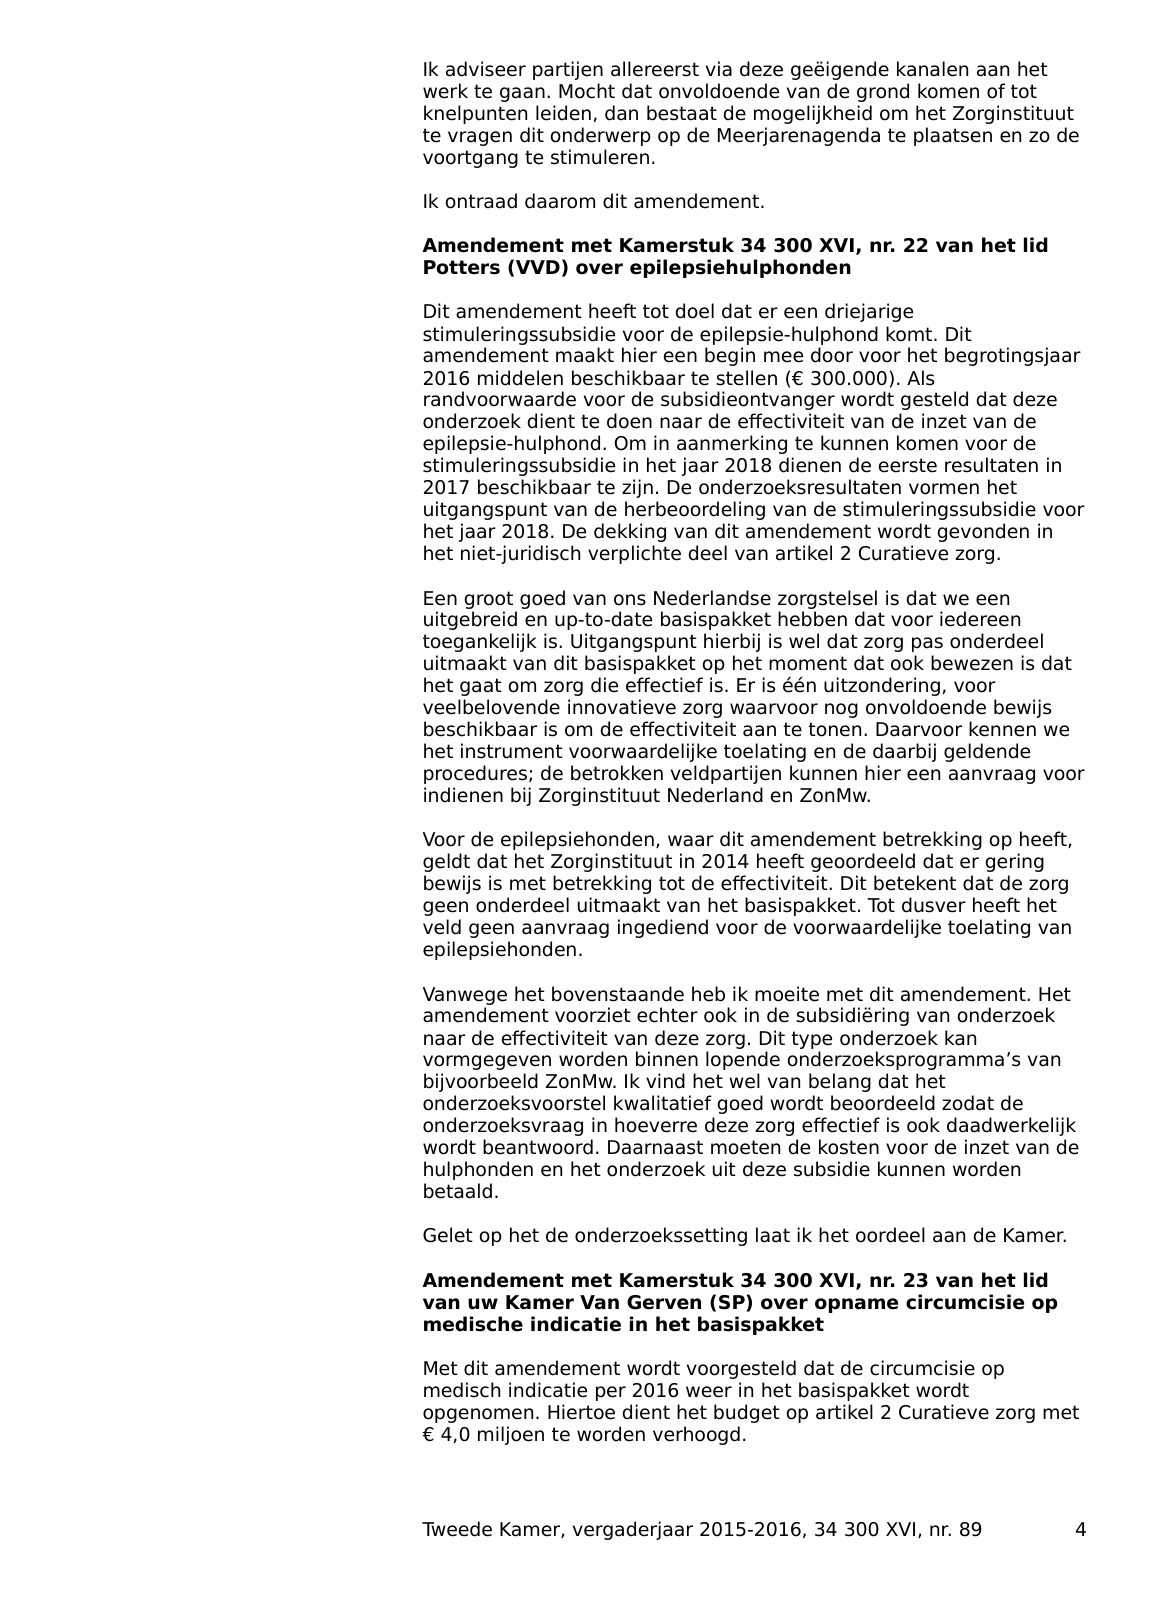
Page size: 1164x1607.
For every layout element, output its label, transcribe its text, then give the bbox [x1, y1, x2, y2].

text Vanwege het bovenstaande heb ik moeite met dit amendement. Het amendement voorziet echter ook in de subsidiëring van onderzoek naar de effectiviteit van deze zorg. Dit type onderzoek kan vormgegeven worden binnen lopende onderzoeksprogramma’s van bijvoorbeeld ZonMw. Ik vind het wel van belang dat het onderzoeksvoorstel kwalitatief goed wordt beoordeeld zodat de onderzoeksvraag in hoeverre deze zorg effectief is ook daadwerkelijk wordt beantwoord. Daarnaast moeten de kosten voor de inzet van de hulphonden en het onderzoek uit deze subsidie kunnen worden betaald. [422, 983, 1087, 1203]
text Dit amendement heeft tot doel dat er een driejarige stimuleringssubsidie voor de epilepsie-hulphond komt. Dit amendement maakt hier een begin mee door voor het begrotingsjaar 2016 middelen beschikbaar te stellen (€ 300.000). Als randvoorwaarde voor de subsidieontvanger wordt gesteld dat deze onderzoek dient te doen naar de effectiviteit van de inzet van de epilepsie-hulphond. Om in aanmerking te kunnen komen voor de stimuleringssubsidie in het jaar 2018 dienen de eerste resultaten in 2017 beschikbaar te zijn. De onderzoeksresultaten vormen het uitgangspunt van de herbeoordeling van de stimuleringssubsidie voor het jaar 2018. De dekking van dit amendement wordt gevonden in het niet-juridisch verplichte deel van artikel 2 Curatieve zorg. [422, 301, 1087, 565]
text Ik adviseer partijen allereerst via deze geëigende kanalen aan het werk te gaan. Mocht dat onvoldoende van de grond komen of tot knelpunten leiden, dan bestaat de mogelijkheid om het Zorginstituut te vragen dit onderwerp op de Meerjarenagenda te plaatsen en zo de voortgang te stimuleren. [422, 59, 1087, 169]
text Een groot goed van ons Nederlandse zorgstelsel is dat we een uitgebreid en up-to-date basispakket hebben dat voor iedereen toegankelijk is. Uitgangspunt hierbij is wel dat zorg pas onderdeel uitmaakt van dit basispakket op het moment dat ook bewezen is dat het gaat om zorg die effectief is. Er is één uitzondering, voor veelbelovende innovatieve zorg waarvoor nog onvoldoende bewijs beschikbaar is om de effectiviteit aan te tonen. Daarvoor kennen we het instrument voorwaardelijke toelating en de daarbij geldende procedures; de betrokken veldpartijen kunnen hier een aanvraag voor indienen bij Zorginstituut Nederland en ZonMw. [422, 587, 1087, 807]
text Gelet op het de onderzoekssetting laat ik het oordeel aan de Kamer. [422, 1225, 1087, 1247]
text Voor de epilepsiehonden, waar dit amendement betrekking op heeft, geldt dat het Zorginstituut in 2014 heeft geoordeeld dat er gering bewijs is met betrekking tot de effectiviteit. Dit betekent dat de zorg geen onderdeel uitmaakt van het basispakket. Tot dusver heeft het veld geen aanvraag ingediend voor de voorwaardelijke toelating van epilepsiehonden. [422, 829, 1087, 961]
subtitle Amendement met Kamerstuk 34 300 XVI, nr. 22 van het lid Potters (VVD) over epilepsiehulphonden [422, 235, 1087, 279]
subtitle Amendement met Kamerstuk 34 300 XVI, nr. 23 van het lid van uw Kamer Van Gerven (SP) over opname circumcisie op medische indicatie in het basispakket [422, 1269, 1087, 1336]
text Met dit amendement wordt voorgesteld dat de circumcisie op medisch indicatie per 2016 weer in het basispakket wordt opgenomen. Hiertoe dient het budget op artikel 2 Curatieve zorg met € 4,0 miljoen te worden verhoogd. [422, 1358, 1087, 1446]
text Ik ontraad daarom dit amendement. [422, 191, 1087, 213]
